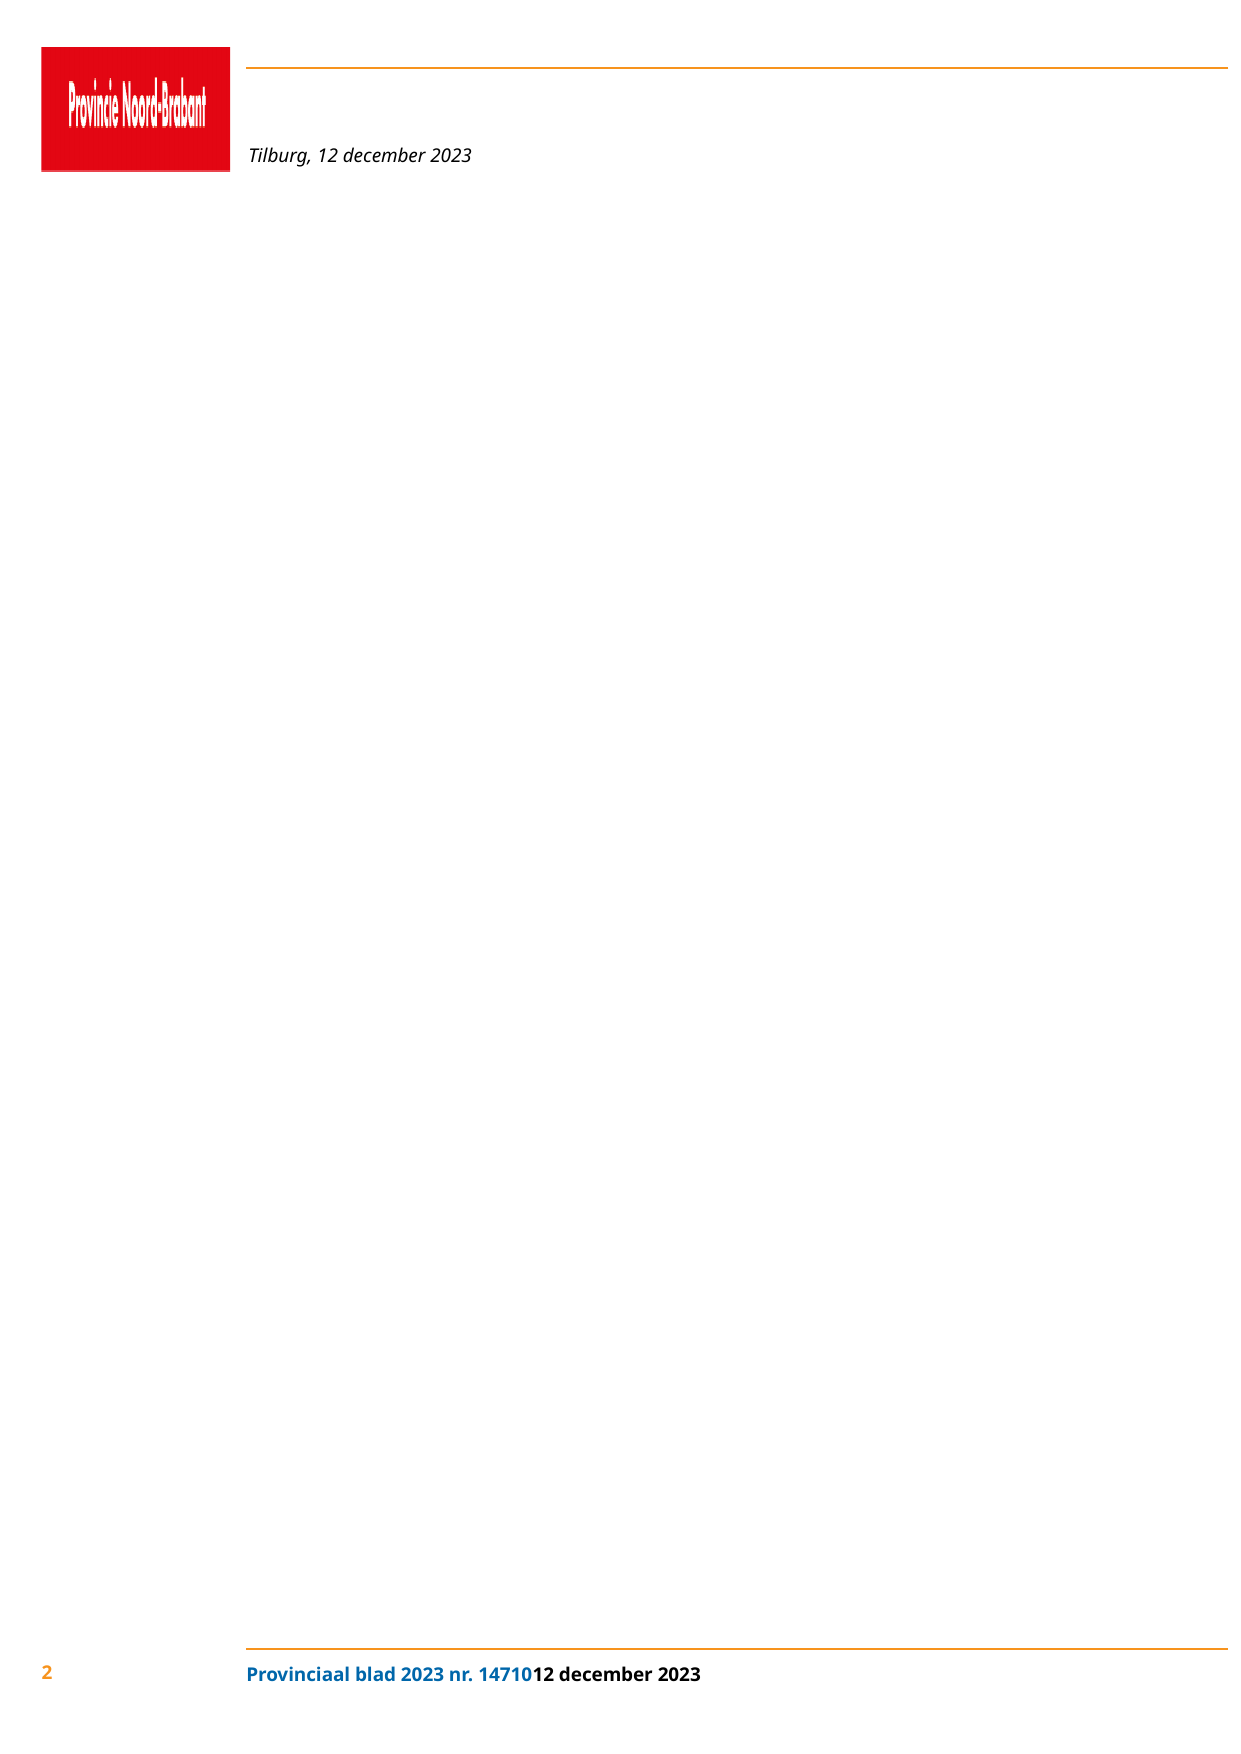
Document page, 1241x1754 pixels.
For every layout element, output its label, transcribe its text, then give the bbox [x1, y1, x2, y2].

text Tilburg, 12 december 2023 [248, 143, 1152, 168]
picture [41, 47, 231, 172]
